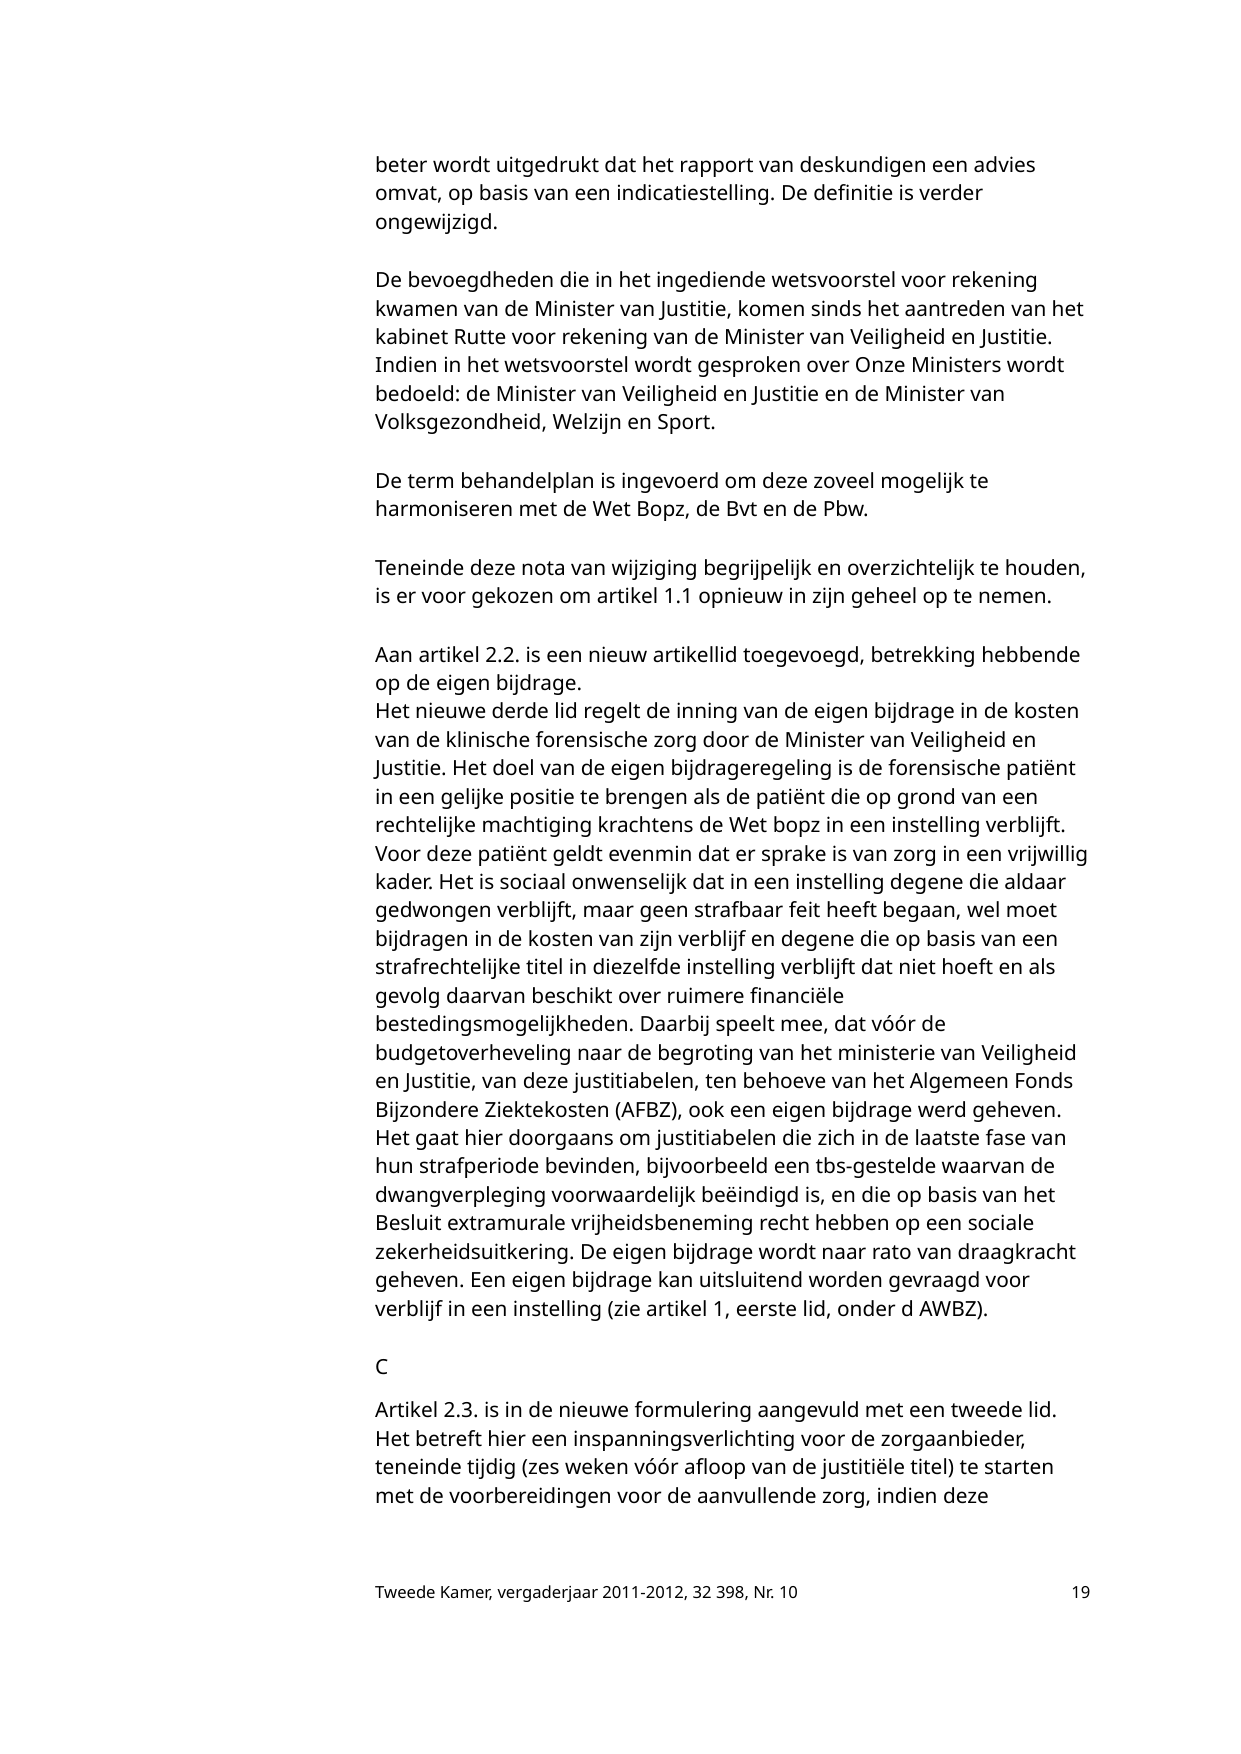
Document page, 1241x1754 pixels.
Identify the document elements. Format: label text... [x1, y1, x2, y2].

text beter wordt uitgedrukt dat het rapport van deskundigen een advies omvat, op basis van een indicatiestelling. De definitie is verder ongewijzigd. [375, 150, 1090, 235]
text De bevoegdheden die in het ingediende wetsvoorstel voor rekening kwamen van de Minister van Justitie, komen sinds het aantreden van het kabinet Rutte voor rekening van de Minister van Veiligheid en Justitie. Indien in het wetsvoorstel wordt gesproken over Onze Ministers wordt bedoeld: de Minister van Veiligheid en Justitie en de Minister van Volksgezondheid, Welzijn en Sport. [375, 265, 1090, 436]
text Het nieuwe derde lid regelt de inning van de eigen bijdrage in de kosten van de klinische forensische zorg door de Minister van Veiligheid en Justitie. Het doel van de eigen bijdrageregeling is de forensische patiënt in een gelijke positie te brengen als de patiënt die op grond van een rechtelijke machtiging krachtens de Wet bopz in een instelling verblijft. Voor deze patiënt geldt evenmin dat er sprake is van zorg in een vrijwillig kader. Het is sociaal onwenselijk dat in een instelling degene die aldaar gedwongen verblijft, maar geen strafbaar feit heeft begaan, wel moet bijdragen in de kosten van zijn verblijf en degene die op basis van een strafrechtelijke titel in diezelfde instelling verblijft dat niet hoeft en als gevolg daarvan beschikt over ruimere financiële bestedingsmogelijkheden. Daarbij speelt mee, dat vóór de budgetoverheveling naar de begroting van het ministerie van Veiligheid en Justitie, van deze justitiabelen, ten behoeve van het Algemeen Fonds Bijzondere Ziektekosten (AFBZ), ook een eigen bijdrage werd geheven. Het gaat hier doorgaans om justitiabelen die zich in de laatste fase van hun strafperiode bevinden, bijvoorbeeld een tbs-gestelde waarvan de dwangverpleging voorwaardelijk beëindigd is, en die op basis van het Besluit extramurale vrijheidsbeneming recht hebben op een sociale zekerheidsuitkering. De eigen bijdrage wordt naar rato van draagkracht geheven. Een eigen bijdrage kan uitsluitend worden gevraagd voor verblijf in een instelling (zie artikel 1, eerste lid, onder d AWBZ). [375, 697, 1090, 1322]
text Aan artikel 2.2. is een nieuw artikellid toegevoegd, betrekking hebbende op de eigen bijdrage. [375, 640, 1090, 697]
text De term behandelplan is ingevoerd om deze zoveel mogelijk te harmoniseren met de Wet Bopz, de Bvt en de Pbw. [375, 466, 1090, 523]
text Teneinde deze nota van wijziging begrijpelijk en overzichtelijk te houden, is er voor gekozen om artikel 1.1 opnieuw in zijn geheel op te nemen. [375, 553, 1090, 610]
text C [375, 1352, 1090, 1381]
text Artikel 2.3. is in de nieuwe formulering aangevuld met een tweede lid. Het betreft hier een inspanningsverlichting voor de zorgaanbieder, teneinde tijdig (zes weken vóór afloop van de justitiële titel) te starten met de voorbereidingen voor de aanvullende zorg, indien deze [375, 1396, 1090, 1509]
